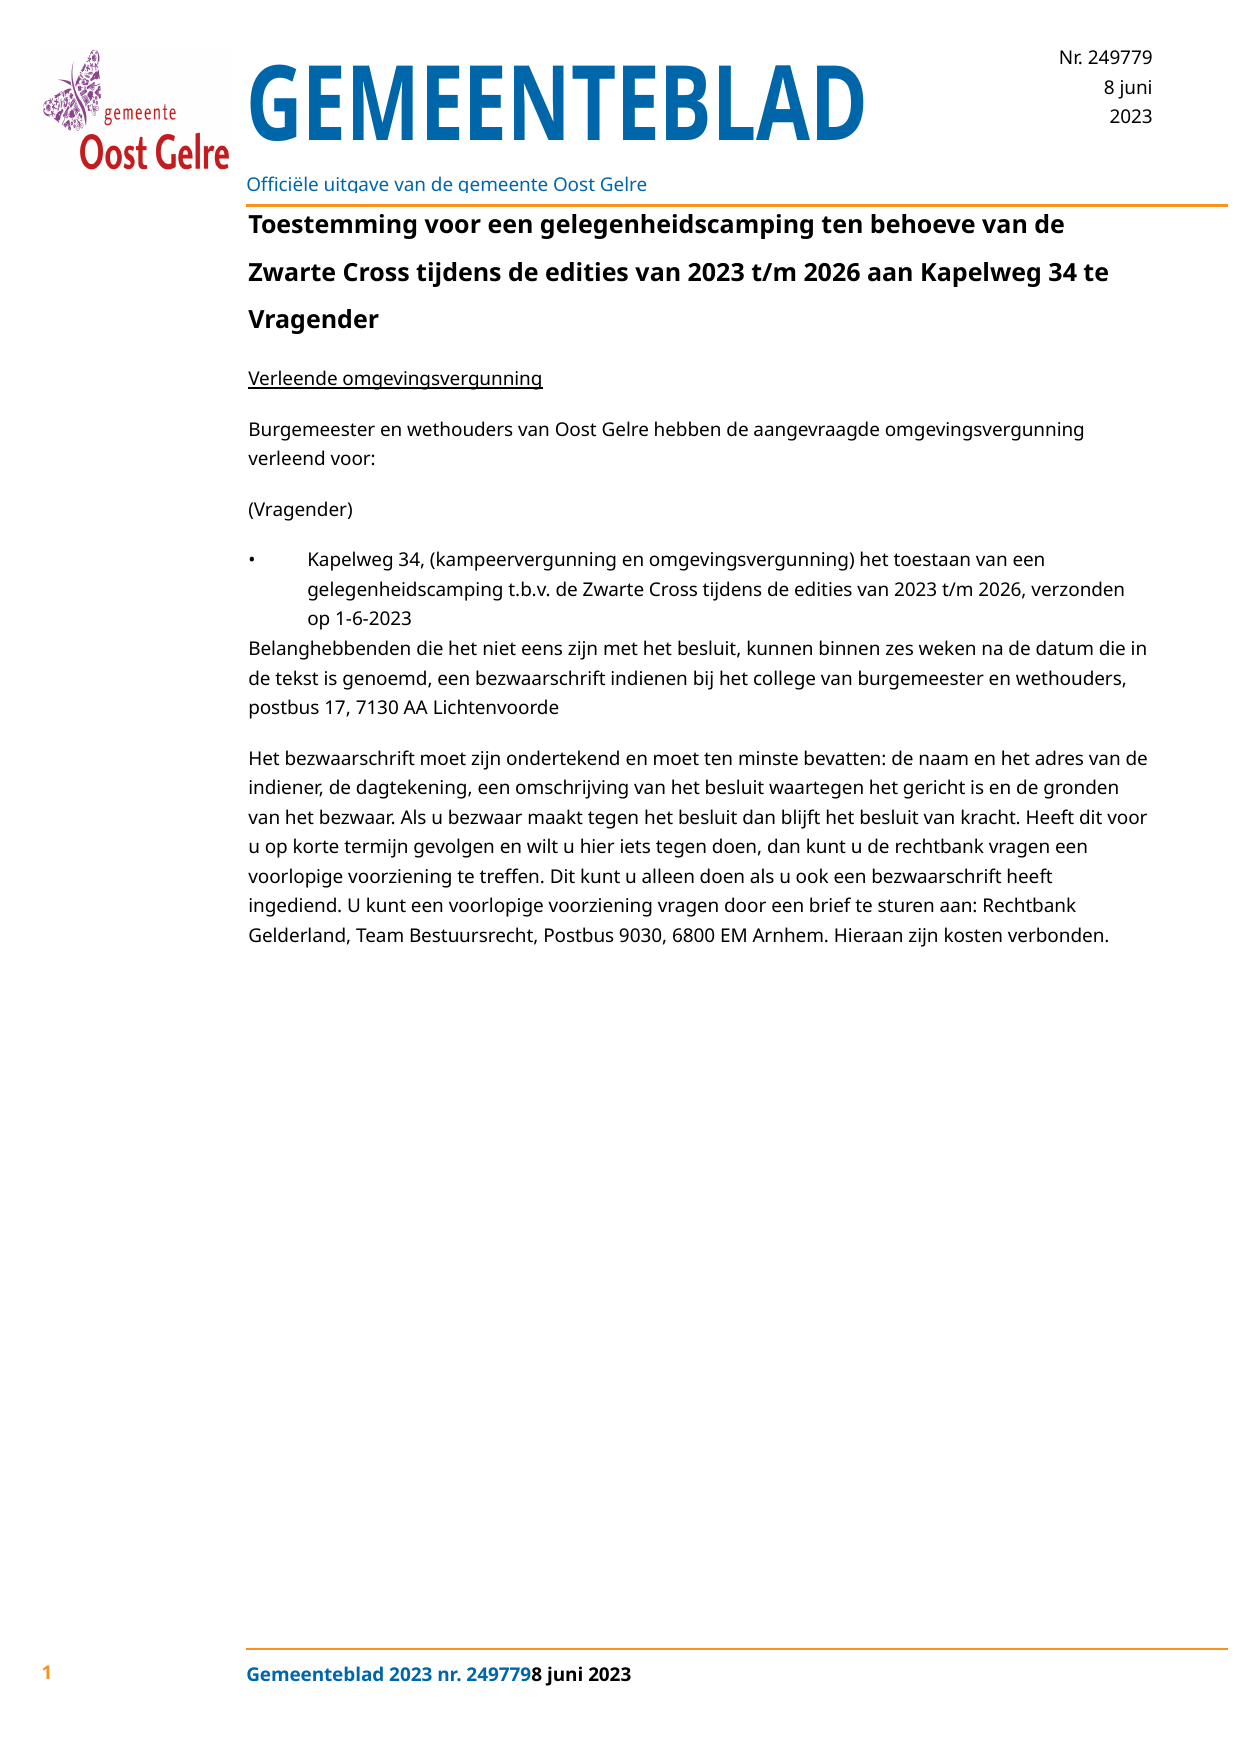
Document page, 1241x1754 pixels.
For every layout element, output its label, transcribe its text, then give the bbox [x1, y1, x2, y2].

text Belanghebbenden die het niet eens zijn met het besluit, kunnen binnen zes weken na de datum die in de tekst is genoemd, een bezwaarschrift indienen bij het college van burgemeester en wethouders, postbus 17, 7130 AA Lichtenvoorde [248, 635, 1152, 720]
text (Vragender) [248, 496, 1152, 522]
list Kapelweg 34, (kampeervergunning en omgevingsvergunning) het toestaan van een gelegenheidscamping t.b.v. de Zwarte Cross tijdens de edities van 2023 t/m 2026, verzonden op 1-6-2023 [248, 546, 1152, 631]
text Het bezwaarschrift moet zijn ondertekend en moet ten minste bevatten: de naam en het adres van de indiener, de dagtekening, een omschrijving van het besluit waartegen het gericht is en de gronden van het bezwaar. Als u bezwaar maakt tegen het besluit dan blijft het besluit van kracht. Heeft dit voor u op korte termijn gevolgen en wilt u hier iets tegen doen, dan kunt u de rechtbank vragen een voorlopige voorziening te treffen. Dit kunt u alleen doen als u ook een bezwaarschrift heeft ingediend. U kunt een voorlopige voorziening vragen door een brief te sturen aan: Rechtbank Gelderland, Team Bestuursrecht, Postbus 9030, 6800 EM Arnhem. Hieraan zijn kosten verbonden. [248, 745, 1152, 948]
text Verleende omgevingsvergunning [248, 366, 1152, 391]
picture [41, 47, 231, 172]
text Burgemeester en wethouders van Oost Gelre hebben de aangevraagde omgevingsvergunning verleend voor: [248, 416, 1152, 471]
text Toestemming voor een gelegenheidscamping ten behoeve van de Zwarte Cross tijdens de edities van 2023 t/m 2026 aan Kapelweg 34 te Vragender [248, 207, 1152, 336]
